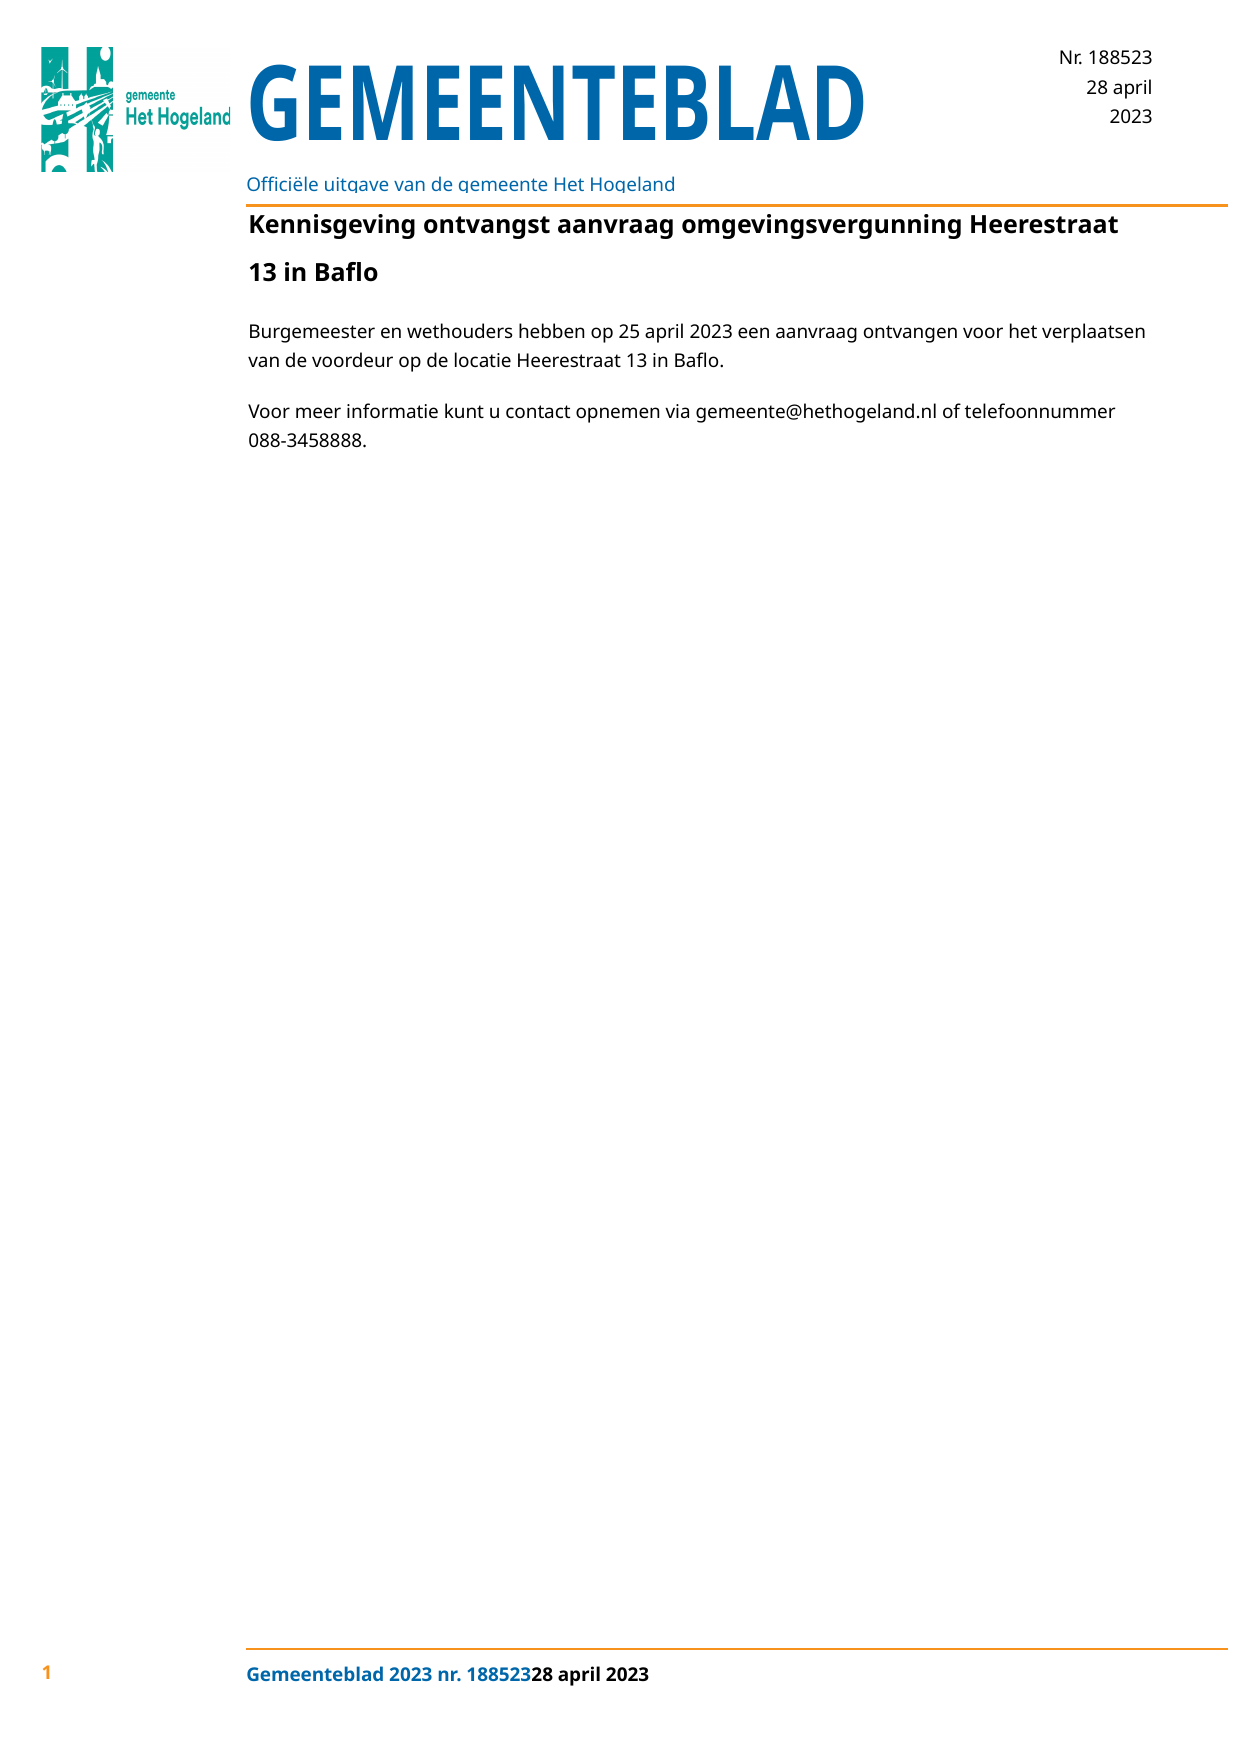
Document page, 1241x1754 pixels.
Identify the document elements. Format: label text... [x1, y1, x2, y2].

text Voor meer informatie kunt u contact opnemen via gemeente@hethogeland.nl of telefoonnummer 088-3458888. [248, 398, 1152, 453]
text Kennisgeving ontvangst aanvraag omgevingsvergunning Heerestraat 13 in Baflo [248, 207, 1152, 288]
text Burgemeester en wethouders hebben op 25 april 2023 een aanvraag ontvangen voor het verplaatsen van de voordeur op de locatie Heerestraat 13 in Baflo. [248, 318, 1152, 373]
picture [41, 47, 231, 172]
